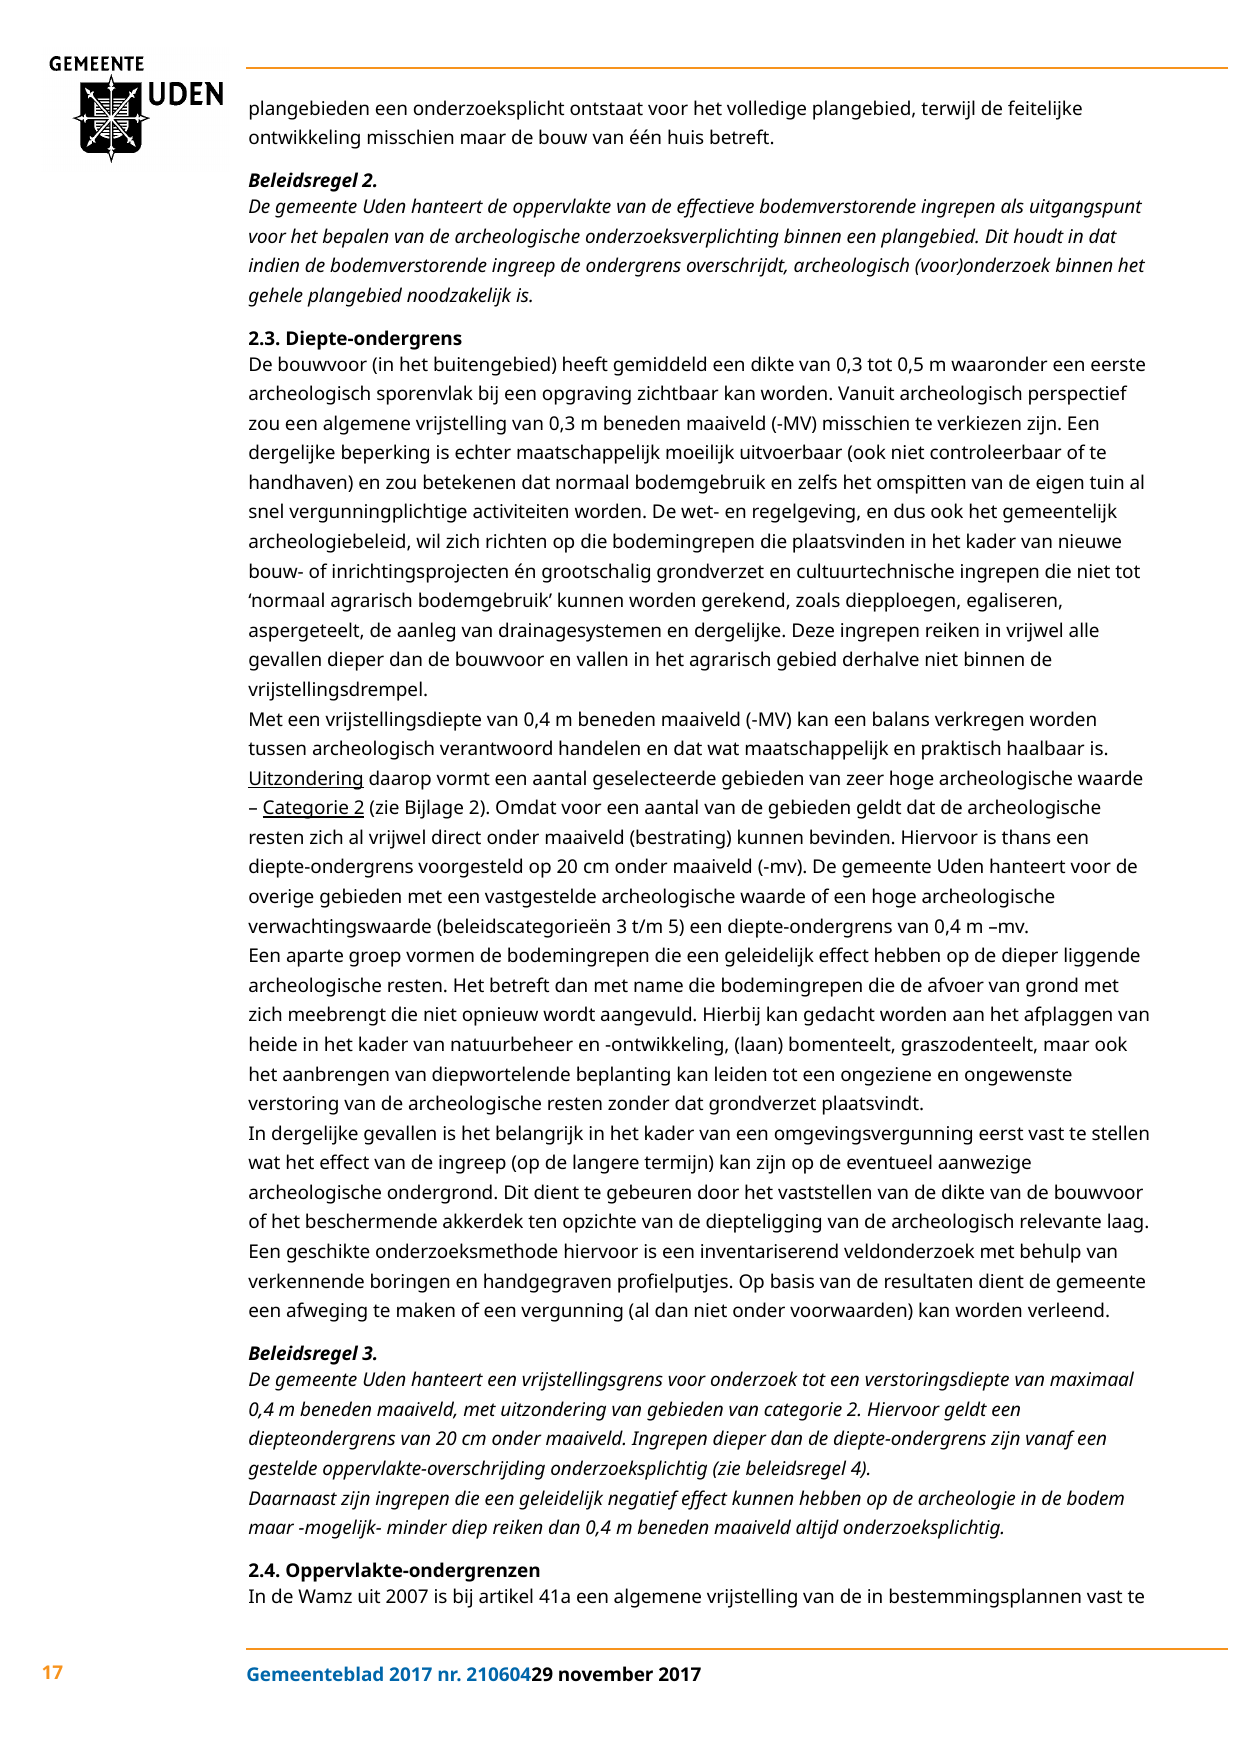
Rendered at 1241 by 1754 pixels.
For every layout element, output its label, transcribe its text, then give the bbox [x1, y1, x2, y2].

text In de Wamz uit 2007 is bij artikel 41a een algemene vrijstelling van de in bestemmingsplannen vast te [248, 1583, 1152, 1609]
text Beleidsregel 3. [248, 1341, 1152, 1366]
text De gemeente Uden hanteert de oppervlakte van de effectieve bodemverstorende ingrepen als uitgangspunt voor het bepalen van de archeologische onderzoeksverplichting binnen een plangebied. Dit houdt in dat indien de bodemverstorende ingreep de ondergrens overschrijdt, archeologisch (voor)onderzoek binnen het gehele plangebied noodzakelijk is. [248, 193, 1152, 308]
text plangebieden een onderzoeksplicht ontstaat voor het volledige plangebied, terwijl de feitelijke ontwikkeling misschien maar de bouw van één huis betreft. [248, 95, 1152, 150]
text De bouwvoor (in het buitengebied) heeft gemiddeld een dikte van 0,3 tot 0,5 m waaronder een eerste archeologisch sporenvlak bij een opgraving zichtbaar kan worden. Vanuit archeologisch perspectief zou een algemene vrijstelling van 0,3 m beneden maaiveld (-MV) misschien te verkiezen zijn. Een dergelijke beperking is echter maatschappelijk moeilijk uitvoerbaar (ook niet controleerbaar of te handhaven) en zou betekenen dat normaal bodemgebruik en zelfs het omspitten van de eigen tuin al snel vergunningplichtige activiteiten worden. De wet- en regelgeving, en dus ook het gemeentelijk archeologiebeleid, wil zich richten op die bodemingrepen die plaatsvinden in het kader van nieuwe bouw- of inrichtingsprojecten én grootschalig grondverzet en cultuurtechnische ingrepen die niet tot ‘normaal agrarisch bodemgebruik’ kunnen worden gerekend, zoals diepploegen, egaliseren, aspergeteelt, de aanleg van drainagesystemen en dergelijke. Deze ingrepen reiken in vrijwel alle gevallen dieper dan de bouwvoor en vallen in het agrarisch gebied derhalve niet binnen de vrijstellingsdrempel. [248, 351, 1152, 702]
text Daarnaast zijn ingrepen die een geleidelijk negatief effect kunnen hebben op de archeologie in de bodem maar -mogelijk- minder diep reiken dan 0,4 m beneden maaiveld altijd onderzoeksplichtig. [248, 1485, 1152, 1540]
text De gemeente Uden hanteert een vrijstellingsgrens voor onderzoek tot een verstoringsdiepte van maximaal 0,4 m beneden maaiveld, met uitzondering van gebieden van categorie 2. Hiervoor geldt een diepteondergrens van 20 cm onder maaiveld. Ingrepen dieper dan de diepte-ondergrens zijn vanaf een gestelde oppervlakte-overschrijding onderzoeksplichtig (zie beleidsregel 4). [248, 1366, 1152, 1481]
text In dergelijke gevallen is het belangrijk in het kader van een omgevingsvergunning eerst vast te stellen wat het effect van de ingreep (op de langere termijn) kan zijn op de eventueel aanwezige archeologische ondergrond. Dit dient te gebeuren door het vaststellen van de dikte van de bouwvoor of het beschermende akkerdek ten opzichte van de diepteligging van de archeologisch relevante laag. Een geschikte onderzoeksmethode hiervoor is een inventariserend veldonderzoek met behulp van verkennende boringen en handgegraven profielputjes. Op basis van de resultaten dient de gemeente een afweging te maken of een vergunning (al dan niet onder voorwaarden) kan worden verleend. [248, 1120, 1152, 1323]
text Beleidsregel 2. [248, 167, 1152, 193]
picture [41, 47, 231, 172]
text Een aparte groep vormen de bodemingrepen die een geleidelijk effect hebben op de dieper liggende archeologische resten. Het betreft dan met name die bodemingrepen die de afvoer van grond met zich meebrengt die niet opnieuw wordt aangevuld. Hierbij kan gedacht worden aan het afplaggen van heide in het kader van natuurbeheer en -ontwikkeling, (laan) bomenteelt, graszodenteelt, maar ook het aanbrengen van diepwortelende beplanting kan leiden tot een ongeziene en ongewenste verstoring van de archeologische resten zonder dat grondverzet plaatsvindt. [248, 942, 1152, 1116]
text Met een vrijstellingsdiepte van 0,4 m beneden maaiveld (-MV) kan een balans verkregen worden tussen archeologisch verantwoord handelen en dat wat maatschappelijk en praktisch haalbaar is. Uitzondering daarop vormt een aantal geselecteerde gebieden van zeer hoge archeologische waarde – Categorie 2 (zie Bijlage 2). Omdat voor een aantal van de gebieden geldt dat de archeologische resten zich al vrijwel direct onder maaiveld (bestrating) kunnen bevinden. Hiervoor is thans een diepte-ondergrens voorgesteld op 20 cm onder maaiveld (-mv). De gemeente Uden hanteert voor de overige gebieden met een vastgestelde archeologische waarde of een hoge archeologische verwachtingswaarde (beleidscategorieën 3 t/m 5) een diepte-ondergrens van 0,4 m –mv. [248, 706, 1152, 939]
text 2.4. Oppervlakte-ondergrenzen [248, 1557, 1152, 1583]
text 2.3. Diepte-ondergrens [248, 325, 1152, 351]
